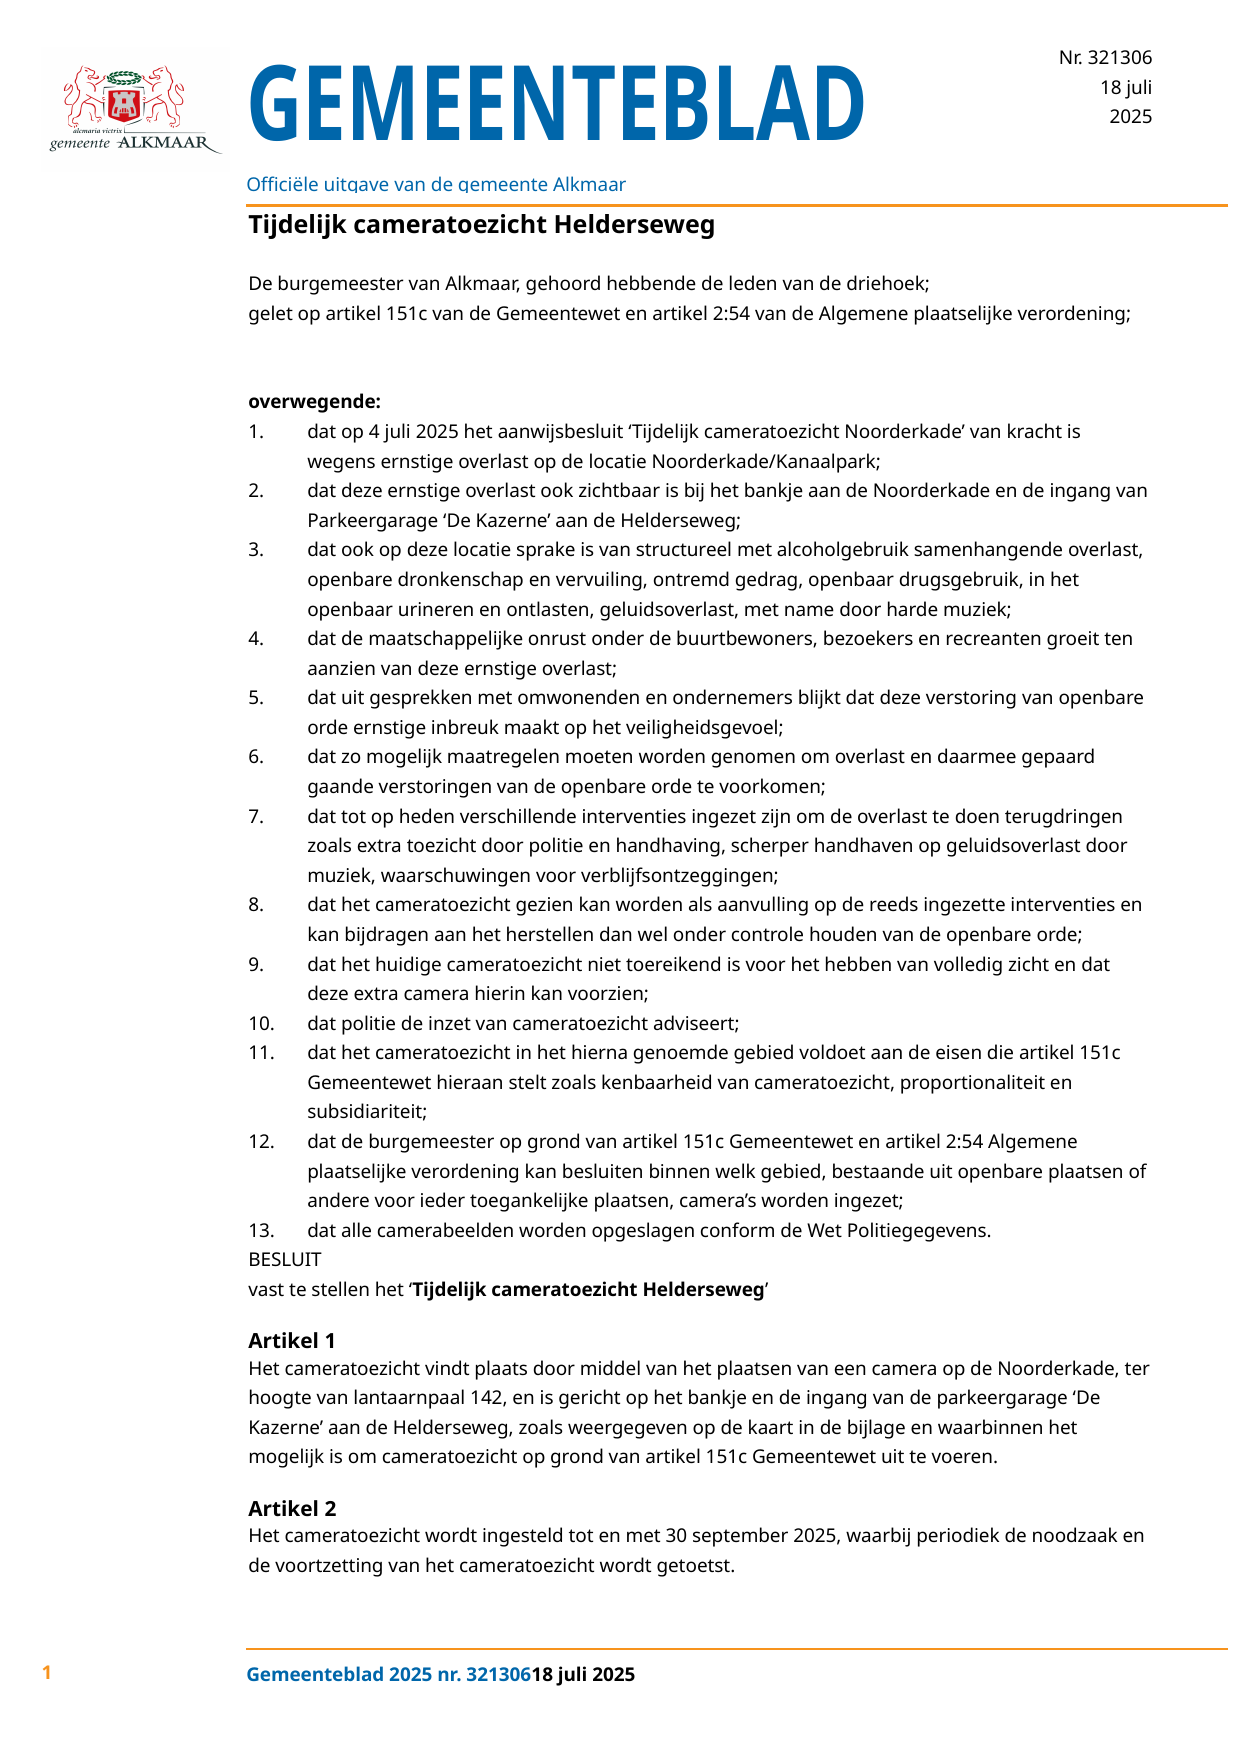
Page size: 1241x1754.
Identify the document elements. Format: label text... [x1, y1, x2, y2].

list dat zo mogelijk maatregelen moeten worden genomen om overlast en daarmee gepaard gaande verstoringen van de openbare orde te voorkomen; [248, 744, 1152, 799]
text De burgemeester van Alkmaar, gehoord hebbende de leden van de driehoek; [248, 270, 1152, 296]
text overwegende: [248, 389, 1152, 414]
text Het cameratoezicht vindt plaats door middel van het plaatsen van een camera op de Noorderkade, ter hoogte van lantaarnpaal 142, en is gericht op het bankje en de ingang van de parkeergarage ‘De Kazerne’ aan de Helderseweg, zoals weergegeven op de kaart in de bijlage en waarbinnen het mogelijk is om cameratoezicht op grond van artikel 151c Gemeentewet uit te voeren. [248, 1355, 1152, 1469]
list dat de maatschappelijke onrust onder de buurtbewoners, bezoekers en recreanten groeit ten aanzien van deze ernstige overlast; [248, 625, 1152, 681]
text Artikel 1 [248, 1327, 1152, 1355]
list dat deze ernstige overlast ook zichtbaar is bij het bankje aan de Noorderkade en de ingang van Parkeergarage ‘De Kazerne’ aan de Helderseweg; [248, 477, 1152, 533]
text Het cameratoezicht wordt ingesteld tot en met 30 september 2025, waarbij periodiek de noodzaak en de voortzetting van het cameratoezicht wordt getoetst. [248, 1523, 1152, 1578]
picture [41, 47, 231, 172]
list dat de burgemeester op grond van artikel 151c Gemeentewet en artikel 2:54 Algemene plaatselijke verordening kan besluiten binnen welk gebied, bestaande uit openbare plaatsen of andere voor ieder toegankelijke plaatsen, camera’s worden ingezet; [248, 1128, 1152, 1213]
text gelet op artikel 151c van de Gemeentewet en artikel 2:54 van de Algemene plaatselijke verordening; [248, 300, 1152, 326]
text BESLUIT [248, 1247, 1152, 1272]
list dat het huidige cameratoezicht niet toereikend is voor het hebben van volledig zicht en dat deze extra camera hierin kan voorzien; [248, 951, 1152, 1006]
list dat alle camerabeelden worden opgeslagen conform de Wet Politiegegevens. [248, 1217, 1152, 1243]
list dat ook op deze locatie sprake is van structureel met alcoholgebruik samenhangende overlast, openbare dronkenschap en vervuiling, ontremd gedrag, openbaar drugsgebruik, in het openbaar urineren en ontlasten, geluidsoverlast, met name door harde muziek; [248, 537, 1152, 621]
list dat op 4 juli 2025 het aanwijsbesluit ‘Tijdelijk cameratoezicht Noorderkade’ van kracht is wegens ernstige overlast op de locatie Noorderkade/Kanaalpark; [248, 418, 1152, 473]
list dat tot op heden verschillende interventies ingezet zijn om de overlast te doen terugdringen zoals extra toezicht door politie en handhaving, scherper handhaven op geluidsoverlast door muziek, waarschuwingen voor verblijfsontzeggingen; [248, 803, 1152, 888]
text vast te stellen het ‘Tijdelijk cameratoezicht Helderseweg’ [248, 1276, 1152, 1302]
list dat het cameratoezicht in het hierna genoemde gebied voldoet aan de eisen die artikel 151c Gemeentewet hieraan stelt zoals kenbaarheid van cameratoezicht, proportionaliteit en subsidiariteit; [248, 1039, 1152, 1124]
list dat het cameratoezicht gezien kan worden als aanvulling op de reeds ingezette interventies en kan bijdragen aan het herstellen dan wel onder controle houden van de openbare orde; [248, 892, 1152, 947]
text Artikel 2 [248, 1494, 1152, 1523]
list dat uit gesprekken met omwonenden en ondernemers blijkt dat deze verstoring van openbare orde ernstige inbreuk maakt op het veiligheidsgevoel; [248, 684, 1152, 740]
list dat politie de inzet van cameratoezicht adviseert; [248, 1010, 1152, 1036]
text Tijdelijk cameratoezicht Helderseweg [248, 207, 1152, 241]
